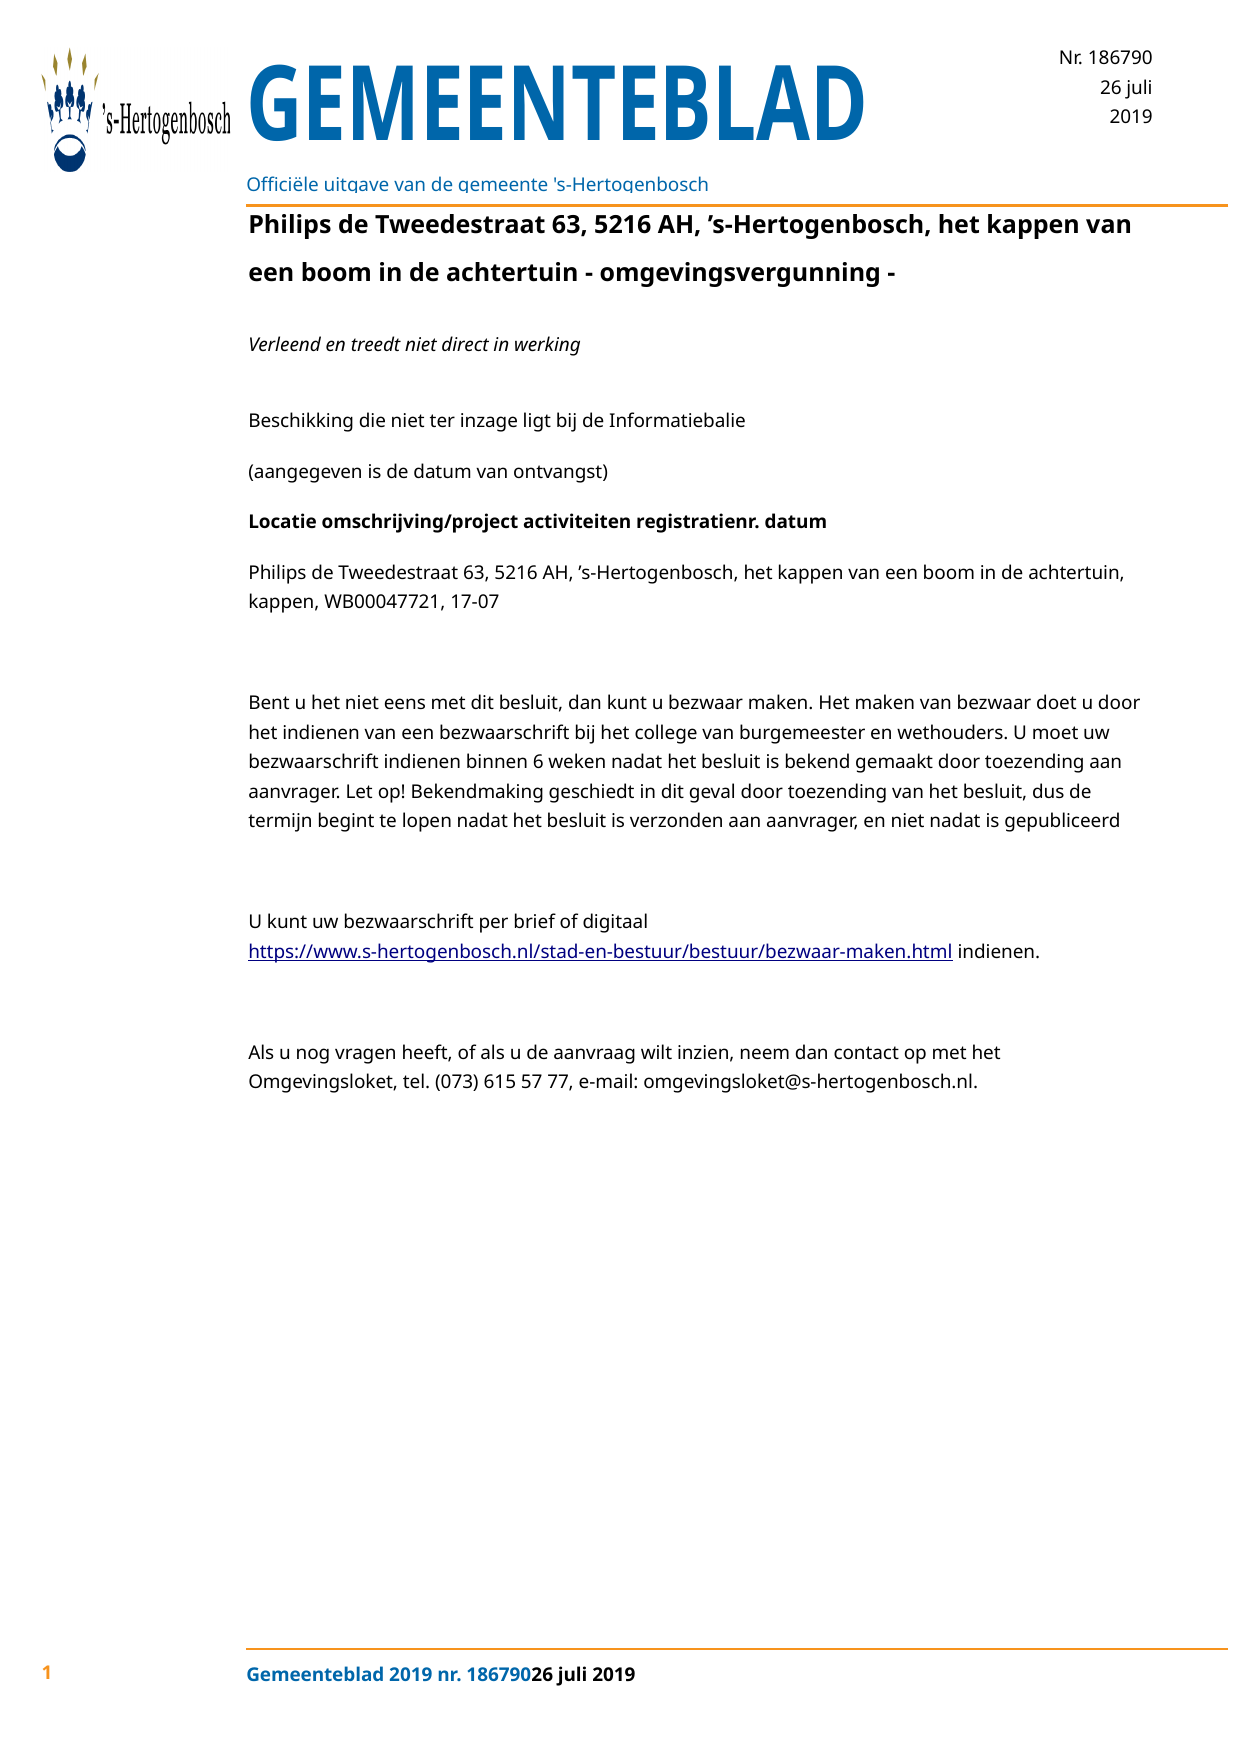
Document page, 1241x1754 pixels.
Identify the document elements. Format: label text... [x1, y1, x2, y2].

text Bent u het niet eens met dit besluit, dan kunt u bezwaar maken. Het maken van bezwaar doet u door het indienen van een bezwaarschrift bij het college van burgemeester en wethouders. U moet uw bezwaarschrift indienen binnen 6 weken nadat het besluit is bekend gemaakt door toezending aan aanvrager. Let op! Bekendmaking geschiedt in dit geval door toezending van het besluit, dus de termijn begint te lopen nadat het besluit is verzonden aan aanvrager, en niet nadat is gepubliceerd [248, 689, 1152, 833]
text Philips de Tweedestraat 63, 5216 AH, ’s-Hertogenbosch, het kappen van een boom in de achtertuin - omgevingsvergunning - [248, 207, 1152, 288]
text Verleend en treedt niet direct in werking [248, 331, 1152, 357]
text Locatie omschrijving/project activiteiten registratienr. datum [248, 508, 1152, 534]
text Philips de Tweedestraat 63, 5216 AH, ’s-Hertogenbosch, het kappen van een boom in de achtertuin, kappen, WB00047721, 17-07 [248, 559, 1152, 614]
text (aangegeven is de datum van ontvangst) [248, 458, 1152, 484]
text Beschikking die niet ter inzage ligt bij de Informatiebalie [248, 408, 1152, 433]
text Als u nog vragen heeft, of als u de aanvraag wilt inzien, neem dan contact op met het Omgevingsloket, tel. (073) 615 57 77, e-mail: omgevingsloket@s-hertogenbosch.nl. [248, 1039, 1152, 1094]
text U kunt uw bezwaarschrift per brief of digitaal https://www.s-hertogenbosch.nl/stad-en-bestuur/bestuur/bezwaar-maken.html indienen. [248, 908, 1152, 964]
picture [41, 47, 231, 172]
